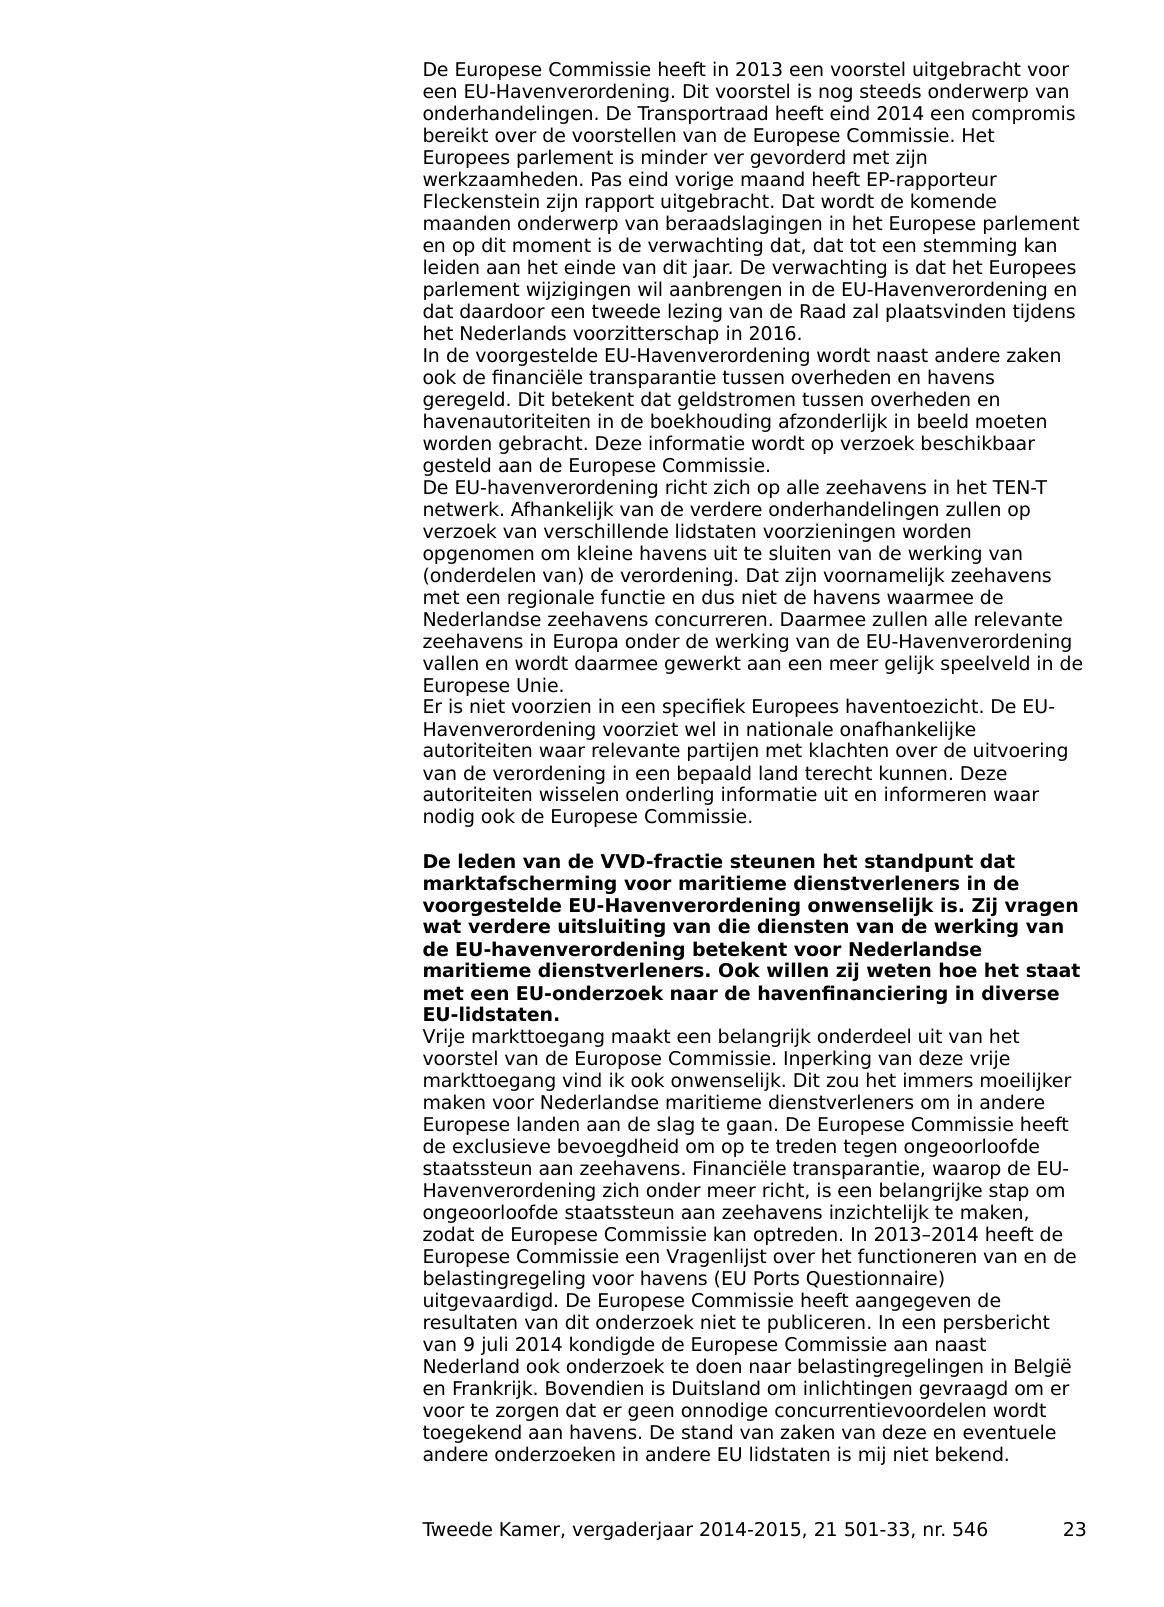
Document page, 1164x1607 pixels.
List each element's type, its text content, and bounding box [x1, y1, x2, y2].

text De EU-havenverordening richt zich op alle zeehavens in het TEN-T netwerk. Afhankelijk van de verdere onderhandelingen zullen op verzoek van verschillende lidstaten voorzieningen worden opgenomen om kleine havens uit te sluiten van de werking van (onderdelen van) de verordening. Dat zijn voornamelijk zeehavens met een regionale functie en dus niet de havens waarmee de Nederlandse zeehavens concurreren. Daarmee zullen alle relevante zeehavens in Europa onder de werking van de EU-Havenverordening vallen en wordt daarmee gewerkt aan een meer gelijk speelveld in de Europese Unie. [422, 477, 1087, 696]
text De Europese Commissie heeft in 2013 een voorstel uitgebracht voor een EU-Havenverordening. Dit voorstel is nog steeds onderwerp van onderhandelingen. De Transportraad heeft eind 2014 een compromis bereikt over de voorstellen van de Europese Commissie. Het Europees parlement is minder ver gevorderd met zijn werkzaamheden. Pas eind vorige maand heeft EP-rapporteur Fleckenstein zijn rapport uitgebracht. Dat wordt de komende maanden onderwerp van beraadslagingen in het Europese parlement en op dit moment is de verwachting dat, dat tot een stemming kan leiden aan het einde van dit jaar. De verwachting is dat het Europees parlement wijzigingen wil aanbrengen in de EU-Havenverordening en dat daardoor een tweede lezing van de Raad zal plaatsvinden tijdens het Nederlands voorzitterschap in 2016. [422, 59, 1087, 345]
text In de voorgestelde EU-Havenverordening wordt naast andere zaken ook de financiële transparantie tussen overheden en havens geregeld. Dit betekent dat geldstromen tussen overheden en havenautoriteiten in de boekhouding afzonderlijk in beeld moeten worden gebracht. Deze informatie wordt op verzoek beschikbaar gesteld aan de Europese Commissie. [422, 345, 1087, 477]
text De leden van de VVD-fractie steunen het standpunt dat marktafscherming voor maritieme dienstverleners in de voorgestelde EU-Havenverordening onwenselijk is. Zij vragen wat verdere uitsluiting van die diensten van de werking van de EU-havenverordening betekent voor Nederlandse maritieme dienstverleners. Ook willen zij weten hoe het staat met een EU-onderzoek naar de havenfinanciering in diverse EU-lidstaten. [422, 851, 1087, 1026]
text Vrije markttoegang maakt een belangrijk onderdeel uit van het voorstel van de Europose Commissie. Inperking van deze vrije markttoegang vind ik ook onwenselijk. Dit zou het immers moeilijker maken voor Nederlandse maritieme dienstverleners om in andere Europese landen aan de slag te gaan. De Europese Commissie heeft de exclusieve bevoegdheid om op te treden tegen ongeoorloofde staatssteun aan zeehavens. Financiële transparantie, waarop de EU-Havenverordening zich onder meer richt, is een belangrijke stap om ongeoorloofde staatssteun aan zeehavens inzichtelijk te maken, zodat de Europese Commissie kan optreden. In 2013–2014 heeft de Europese Commissie een Vragenlijst over het functioneren van en de belastingregeling voor havens (EU Ports Questionnaire) uitgevaardigd. De Europese Commissie heeft aangegeven de resultaten van dit onderzoek niet te publiceren. In een persbericht van 9 juli 2014 kondigde de Europese Commissie aan naast Nederland ook onderzoek te doen naar belastingregelingen in België en Frankrijk. Bovendien is Duitsland om inlichtingen gevraagd om er voor te zorgen dat er geen onnodige concurrentievoordelen wordt toegekend aan havens. De stand van zaken van deze en eventuele andere onderzoeken in andere EU lidstaten is mij niet bekend. [422, 1026, 1087, 1466]
text Er is niet voorzien in een specifiek Europees haventoezicht. De EU-Havenverordening voorziet wel in nationale onafhankelijke autoriteiten waar relevante partijen met klachten over de uitvoering van de verordening in een bepaald land terecht kunnen. Deze autoriteiten wisselen onderling informatie uit en informeren waar nodig ook de Europese Commissie. [422, 696, 1087, 828]
